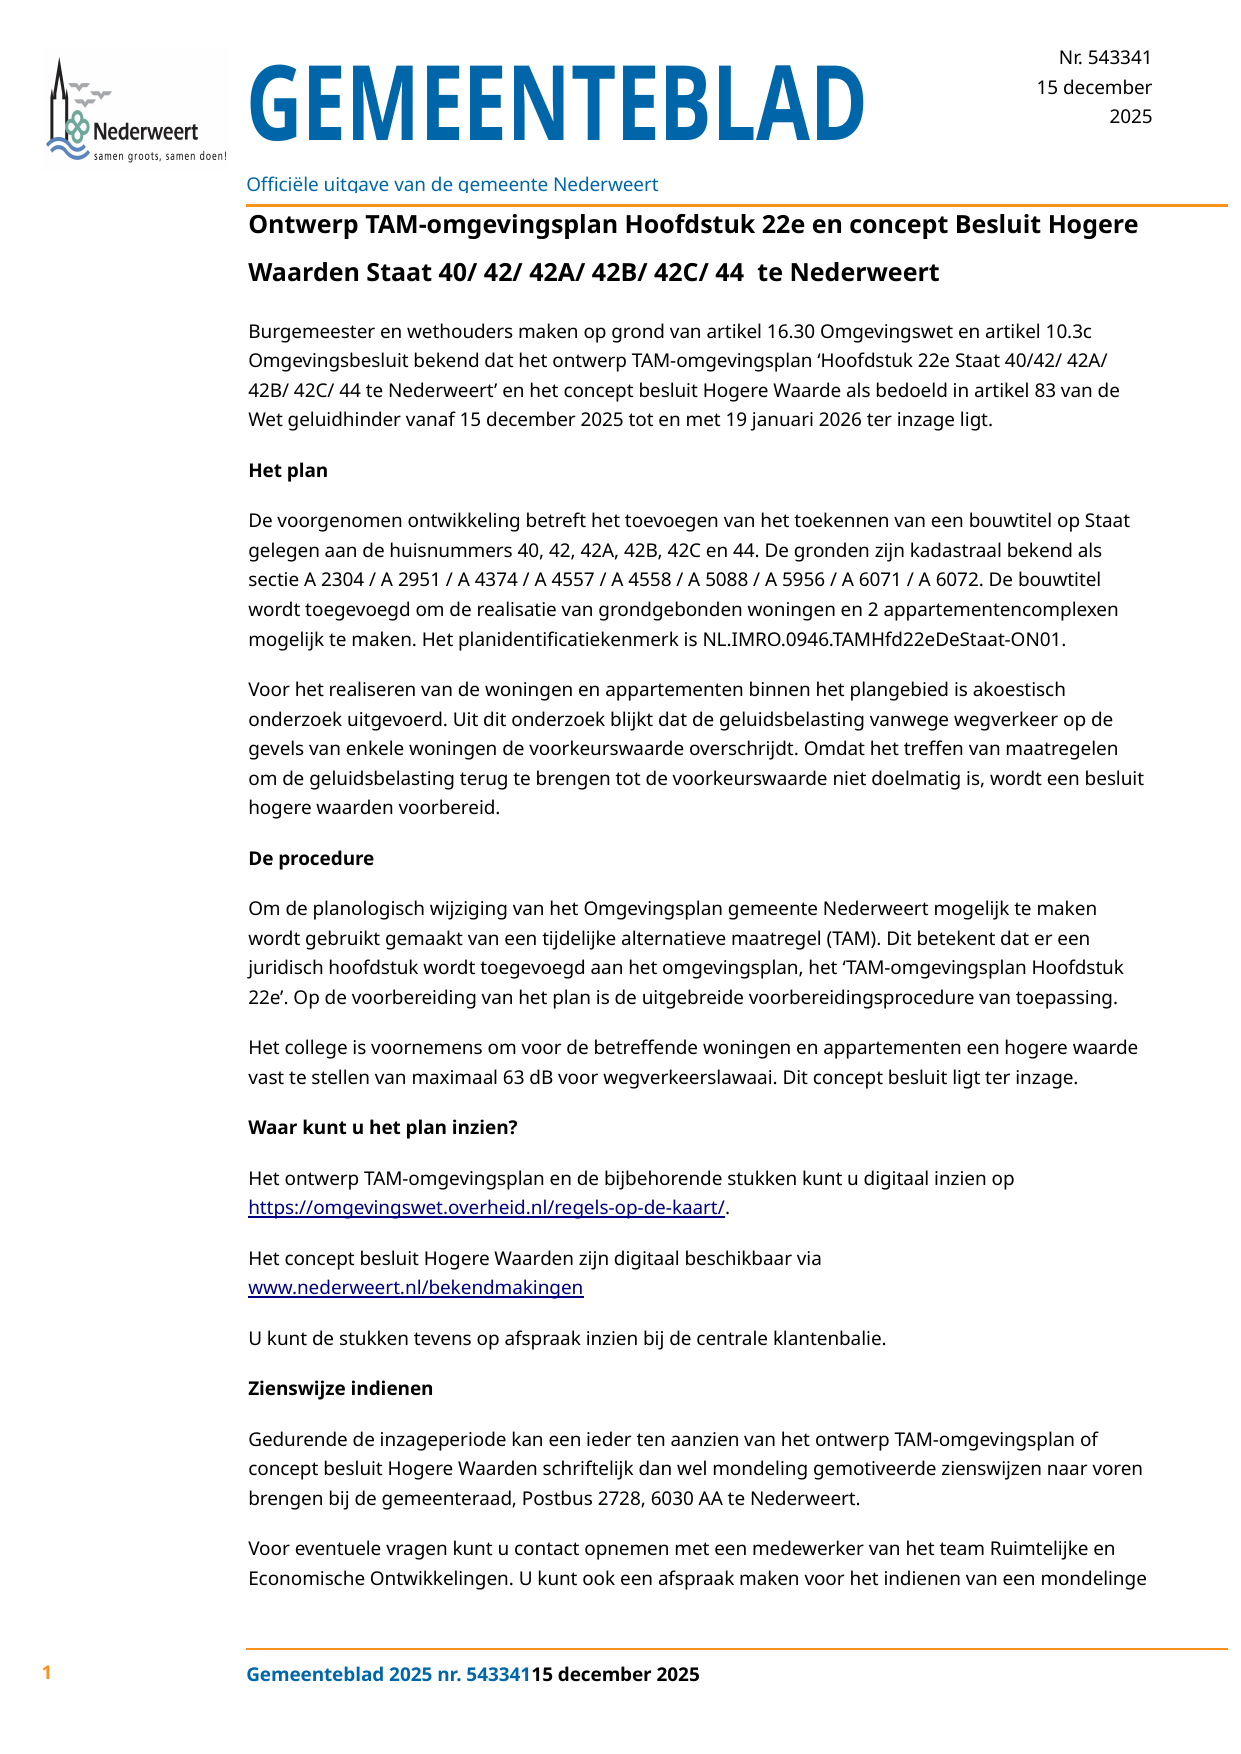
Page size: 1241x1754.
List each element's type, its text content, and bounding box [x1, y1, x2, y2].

text Om de planologisch wijziging van het Omgevingsplan gemeente Nederweert mogelijk te maken wordt gebruikt gemaakt van een tijdelijke alternatieve maatregel (TAM). Dit betekent dat er een juridisch hoofdstuk wordt toegevoegd aan het omgevingsplan, het ‘TAM-omgevingsplan Hoofdstuk 22e’. Op de voorbereiding van het plan is de uitgebreide voorbereidingsprocedure van toepassing. [248, 895, 1152, 1010]
text Waar kunt u het plan inzien? [248, 1114, 1152, 1140]
text Het plan [248, 457, 1152, 483]
text Het concept besluit Hogere Waarden zijn digitaal beschikbaar via www.nederweert.nl/bekendmakingen [248, 1245, 1152, 1300]
text Het ontwerp TAM-omgevingsplan en de bijbehorende stukken kunt u digitaal inzien op https://omgevingswet.overheid.nl/regels-op-de-kaart/. [248, 1165, 1152, 1220]
text Voor eventuele vragen kunt u contact opnemen met een medewerker van het team Ruimtelijke en Economische Ontwikkelingen. U kunt ook een afspraak maken voor het indienen van een mondelinge [248, 1535, 1152, 1591]
text Burgemeester en wethouders maken op grond van artikel 16.30 Omgevingswet en artikel 10.3c Omgevingsbesluit bekend dat het ontwerp TAM-omgevingsplan ‘Hoofdstuk 22e Staat 40/42/ 42A/ 42B/ 42C/ 44 te Nederweert’ en het concept besluit Hogere Waarde als bedoeld in artikel 83 van de Wet geluidhinder vanaf 15 december 2025 tot en met 19 januari 2026 ter inzage ligt. [248, 318, 1152, 432]
text De procedure [248, 845, 1152, 871]
text Gedurende de inzageperiode kan een ieder ten aanzien van het ontwerp TAM-omgevingsplan of concept besluit Hogere Waarden schriftelijk dan wel mondeling gemotiveerde zienswijzen naar voren brengen bij de gemeenteraad, Postbus 2728, 6030 AA te Nederweert. [248, 1426, 1152, 1511]
text De voorgenomen ontwikkeling betreft het toevoegen van het toekennen van een bouwtitel op Staat gelegen aan de huisnummers 40, 42, 42A, 42B, 42C en 44. De gronden zijn kadastraal bekend als sectie A 2304 / A 2951 / A 4374 / A 4557 / A 4558 / A 5088 / A 5956 / A 6071 / A 6072. De bouwtitel wordt toegevoegd om de realisatie van grondgebonden woningen en 2 appartementencomplexen mogelijk te maken. Het planidentificatiekenmerk is NL.IMRO.0946.TAMHfd22eDeStaat-ON01. [248, 507, 1152, 652]
text Zienswijze indienen [248, 1375, 1152, 1401]
text Het college is voornemens om voor de betreffende woningen en appartementen een hogere waarde vast te stellen van maximaal 63 dB voor wegverkeerslawaai. Dit concept besluit ligt ter inzage. [248, 1034, 1152, 1090]
picture [41, 47, 231, 172]
text Ontwerp TAM-omgevingsplan Hoofdstuk 22e en concept Besluit Hogere Waarden Staat 40/ 42/ 42A/ 42B/ 42C/ 44 te Nederweert [248, 207, 1152, 288]
text Voor het realiseren van de woningen en appartementen binnen het plangebied is akoestisch onderzoek uitgevoerd. Uit dit onderzoek blijkt dat de geluidsbelasting vanwege wegverkeer op de gevels van enkele woningen de voorkeurswaarde overschrijdt. Omdat het treffen van maatregelen om de geluidsbelasting terug te brengen tot de voorkeurswaarde niet doelmatig is, wordt een besluit hogere waarden voorbereid. [248, 676, 1152, 820]
text U kunt de stukken tevens op afspraak inzien bij de centrale klantenbalie. [248, 1325, 1152, 1351]
